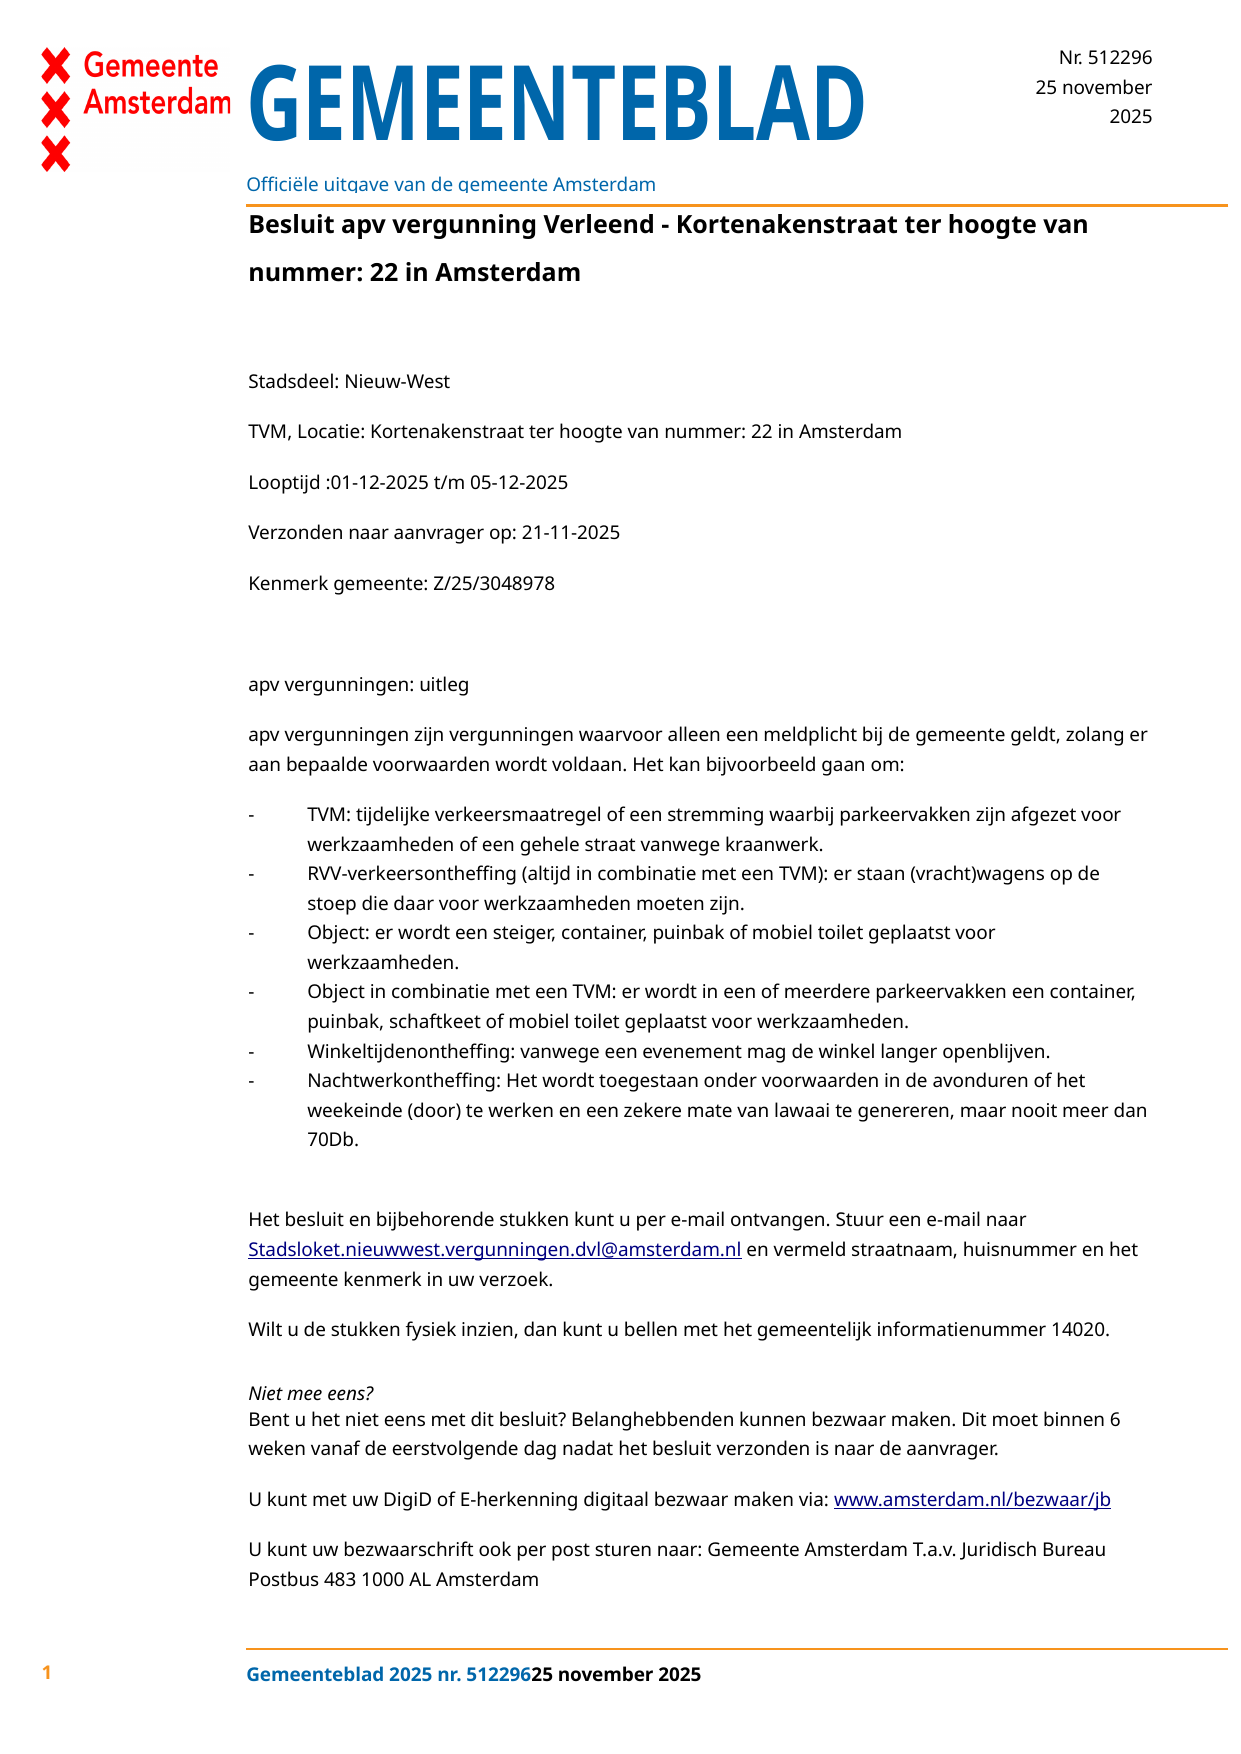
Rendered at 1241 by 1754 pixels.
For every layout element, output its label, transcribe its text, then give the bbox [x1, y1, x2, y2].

text Het besluit en bijbehorende stukken kunt u per e-mail ontvangen. Stuur een e-mail naar Stadsloket.nieuwwest.vergunningen.dvl@amsterdam.nl en vermeld straatnaam, huisnummer en het gemeente kenmerk in uw verzoek. [248, 1207, 1152, 1292]
list TVM: tijdelijke verkeersmaatregel of een stremming waarbij parkeervakken zijn afgezet voor werkzaamheden of een gehele straat vanwege kraanwerk. [248, 801, 1152, 857]
text Wilt u de stukken fysiek inzien, dan kunt u bellen met het gemeentelijk informatienummer 14020. [248, 1316, 1152, 1342]
text Verzonden naar aanvrager op: 21-11-2025 [248, 519, 1152, 545]
text U kunt uw bezwaarschrift ook per post sturen naar: Gemeente Amsterdam T.a.v. Juridisch Bureau Postbus 483 1000 AL Amsterdam [248, 1536, 1152, 1592]
list Winkeltijdenontheffing: vanwege een evenement mag de winkel langer openblijven. [248, 1038, 1152, 1064]
text Besluit apv vergunning Verleend - Kortenakenstraat ter hoogte van nummer: 22 in Amsterdam [248, 207, 1152, 288]
text Bent u het niet eens met dit besluit? Belanghebbenden kunnen bezwaar maken. Dit moet binnen 6 weken vanaf de eerstvolgende dag nadat het besluit verzonden is naar de aanvrager. [248, 1406, 1152, 1461]
text U kunt met uw DigiD of E-herkenning digitaal bezwaar maken via: www.amsterdam.nl/bezwaar/jb [248, 1486, 1152, 1512]
text Kenmerk gemeente: Z/25/3048978 [248, 570, 1152, 596]
text apv vergunningen: uitleg [248, 671, 1152, 697]
list RVV-verkeersontheffing (altijd in combinatie met een TVM): er staan (vracht)wagens op de stoep die daar voor werkzaamheden moeten zijn. [248, 860, 1152, 916]
text TVM, Locatie: Kortenakenstraat ter hoogte van nummer: 22 in Amsterdam [248, 419, 1152, 444]
picture [41, 47, 231, 172]
list Object: er wordt een steiger, container, puinbak of mobiel toilet geplaatst voor werkzaamheden. [248, 919, 1152, 975]
text Looptijd :01-12-2025 t/m 05-12-2025 [248, 469, 1152, 495]
list Nachtwerkontheffing: Het wordt toegestaan onder voorwaarden in de avonduren of het weekeinde (door) te werken en een zekere mate van lawaai te genereren, maar nooit meer dan 70Db. [248, 1067, 1152, 1152]
text apv vergunningen zijn vergunningen waarvoor alleen een meldplicht bij de gemeente geldt, zolang er aan bepaalde voorwaarden wordt voldaan. Het kan bijvoorbeeld gaan om: [248, 721, 1152, 777]
text Niet mee eens? [248, 1380, 1152, 1406]
list Object in combinatie met een TVM: er wordt in een of meerdere parkeervakken een container, puinbak, schaftkeet of mobiel toilet geplaatst voor werkzaamheden. [248, 979, 1152, 1034]
text Stadsdeel: Nieuw-West [248, 368, 1152, 394]
